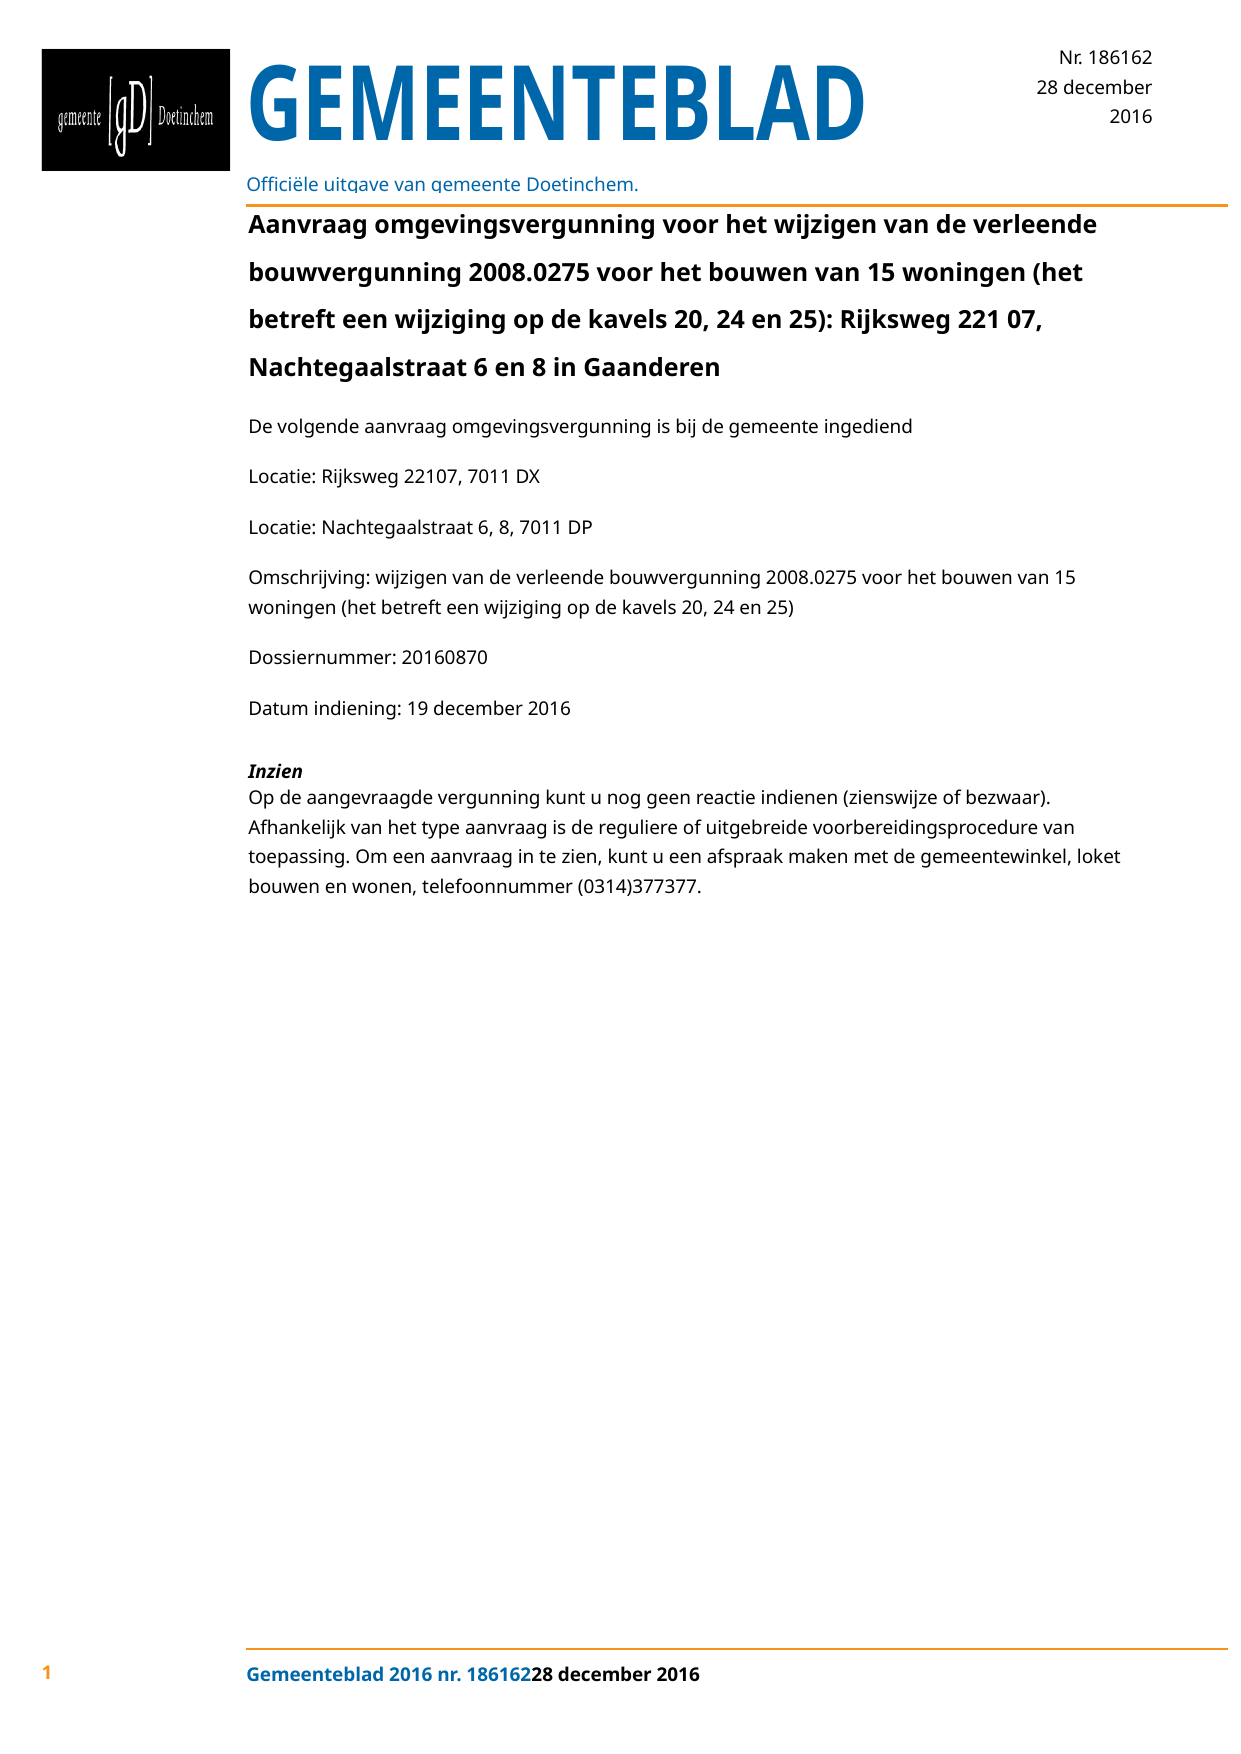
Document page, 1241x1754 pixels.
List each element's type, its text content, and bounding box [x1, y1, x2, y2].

text Omschrijving: wijzigen van de verleende bouwvergunning 2008.0275 voor het bouwen van 15 woningen (het betreft een wijziging op de kavels 20, 24 en 25) [248, 564, 1152, 620]
text Aanvraag omgevingsvergunning voor het wijzigen van de verleende bouwvergunning 2008.0275 voor het bouwen van 15 woningen (het betreft een wijziging op de kavels 20, 24 en 25): Rijksweg 221 07, Nachtegaalstraat 6 en 8 in Gaanderen [248, 207, 1152, 384]
picture [41, 47, 231, 172]
text Dossiernummer: 20160870 [248, 644, 1152, 670]
text Datum indiening: 19 december 2016 [248, 695, 1152, 721]
text Locatie: Nachtegaalstraat 6, 8, 7011 DP [248, 514, 1152, 540]
text Op de aangevraagde vergunning kunt u nog geen reactie indienen (zienswijze of bezwaar). Afhankelijk van het type aanvraag is de reguliere of uitgebreide voorbereidingsprocedure van toepassing. Om een aanvraag in te zien, kunt u een afspraak maken met de gemeentewinkel, loket bouwen en wonen, telefoonnummer (0314)377377. [248, 784, 1152, 899]
text De volgende aanvraag omgevingsvergunning is bij de gemeente ingediend [248, 413, 1152, 439]
text Inzien [248, 759, 1152, 784]
text Locatie: Rijksweg 22107, 7011 DX [248, 463, 1152, 489]
